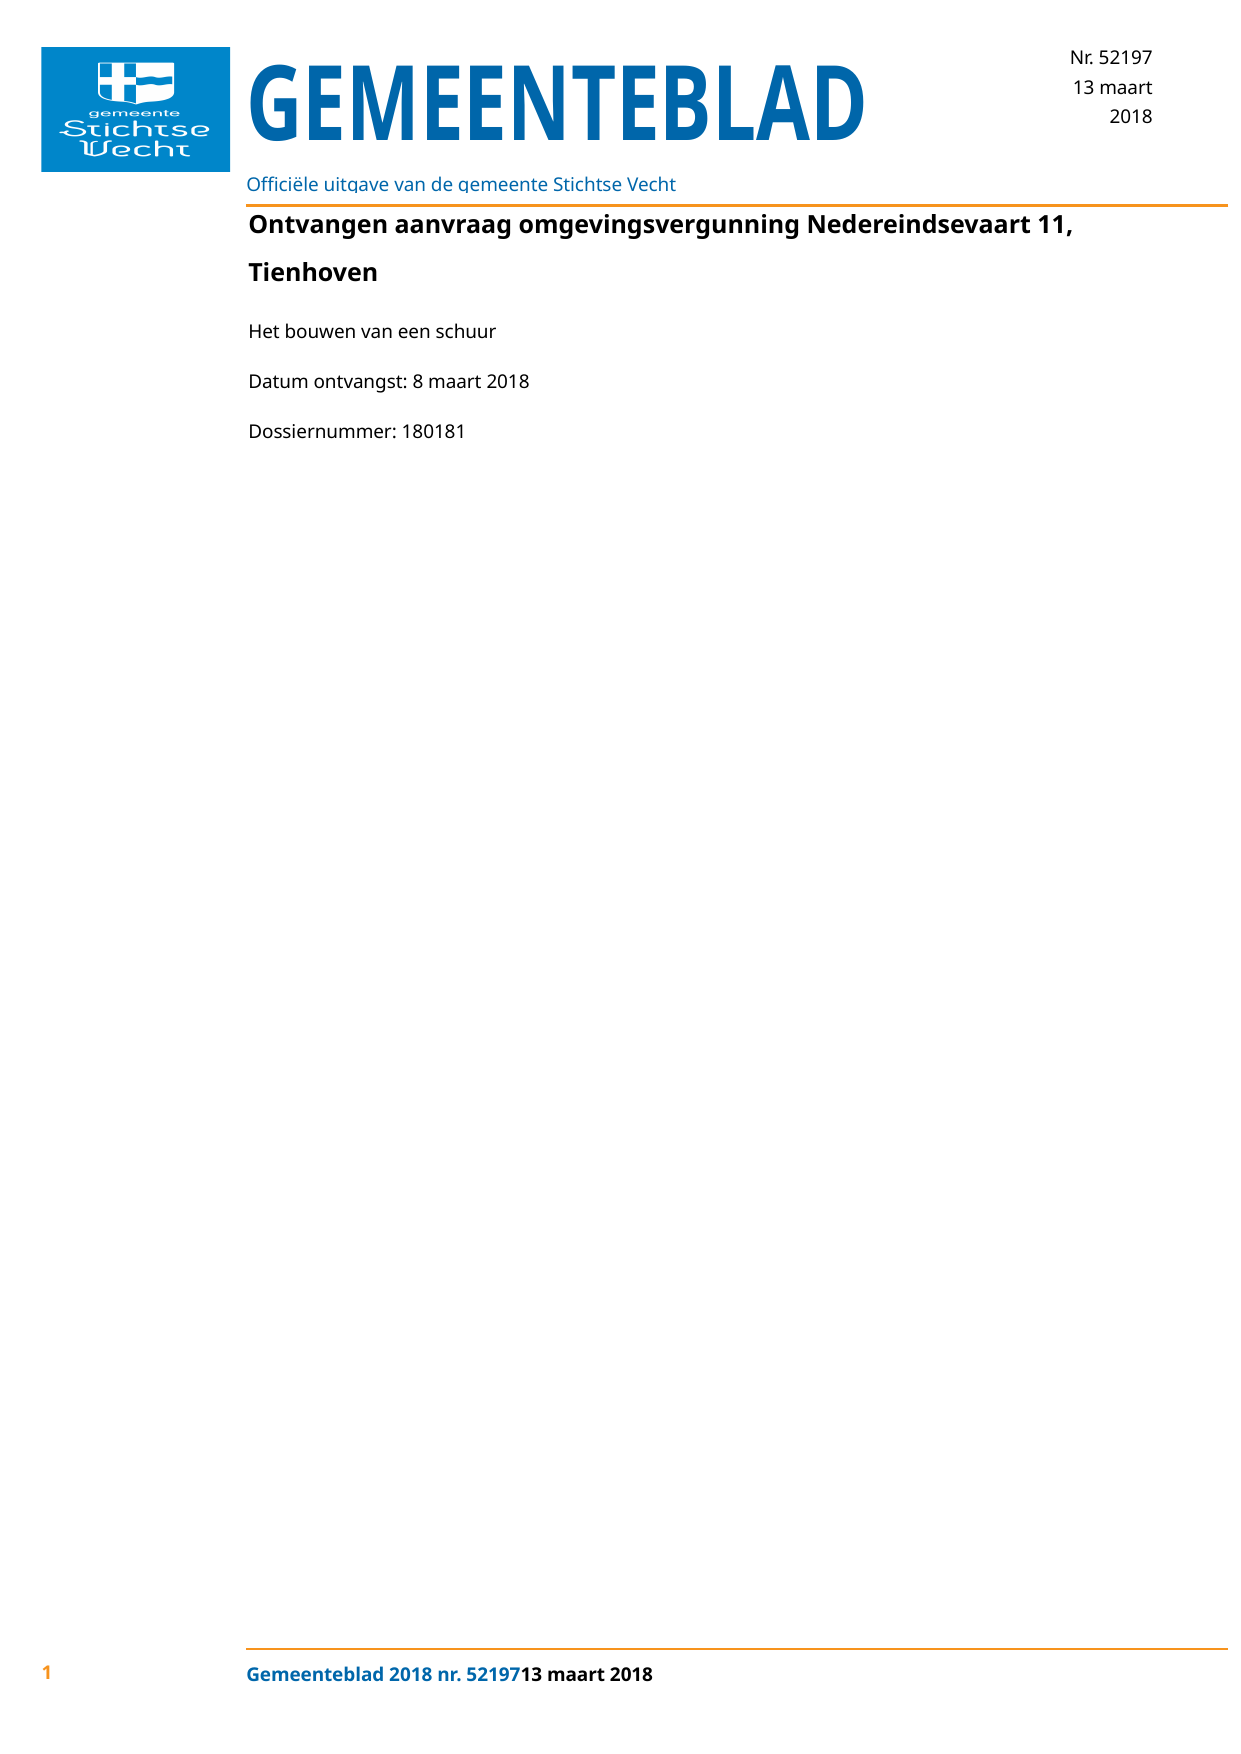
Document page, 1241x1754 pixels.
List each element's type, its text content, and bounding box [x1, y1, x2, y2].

text Dossiernummer: 180181 [248, 419, 1152, 444]
text Het bouwen van een schuur [248, 318, 1152, 344]
text Datum ontvangst: 8 maart 2018 [248, 368, 1152, 394]
picture [99, 63, 135, 101]
picture [137, 63, 174, 103]
text Ontvangen aanvraag omgevingsvergunning Nedereindsevaart 11, Tienhoven [248, 207, 1152, 288]
